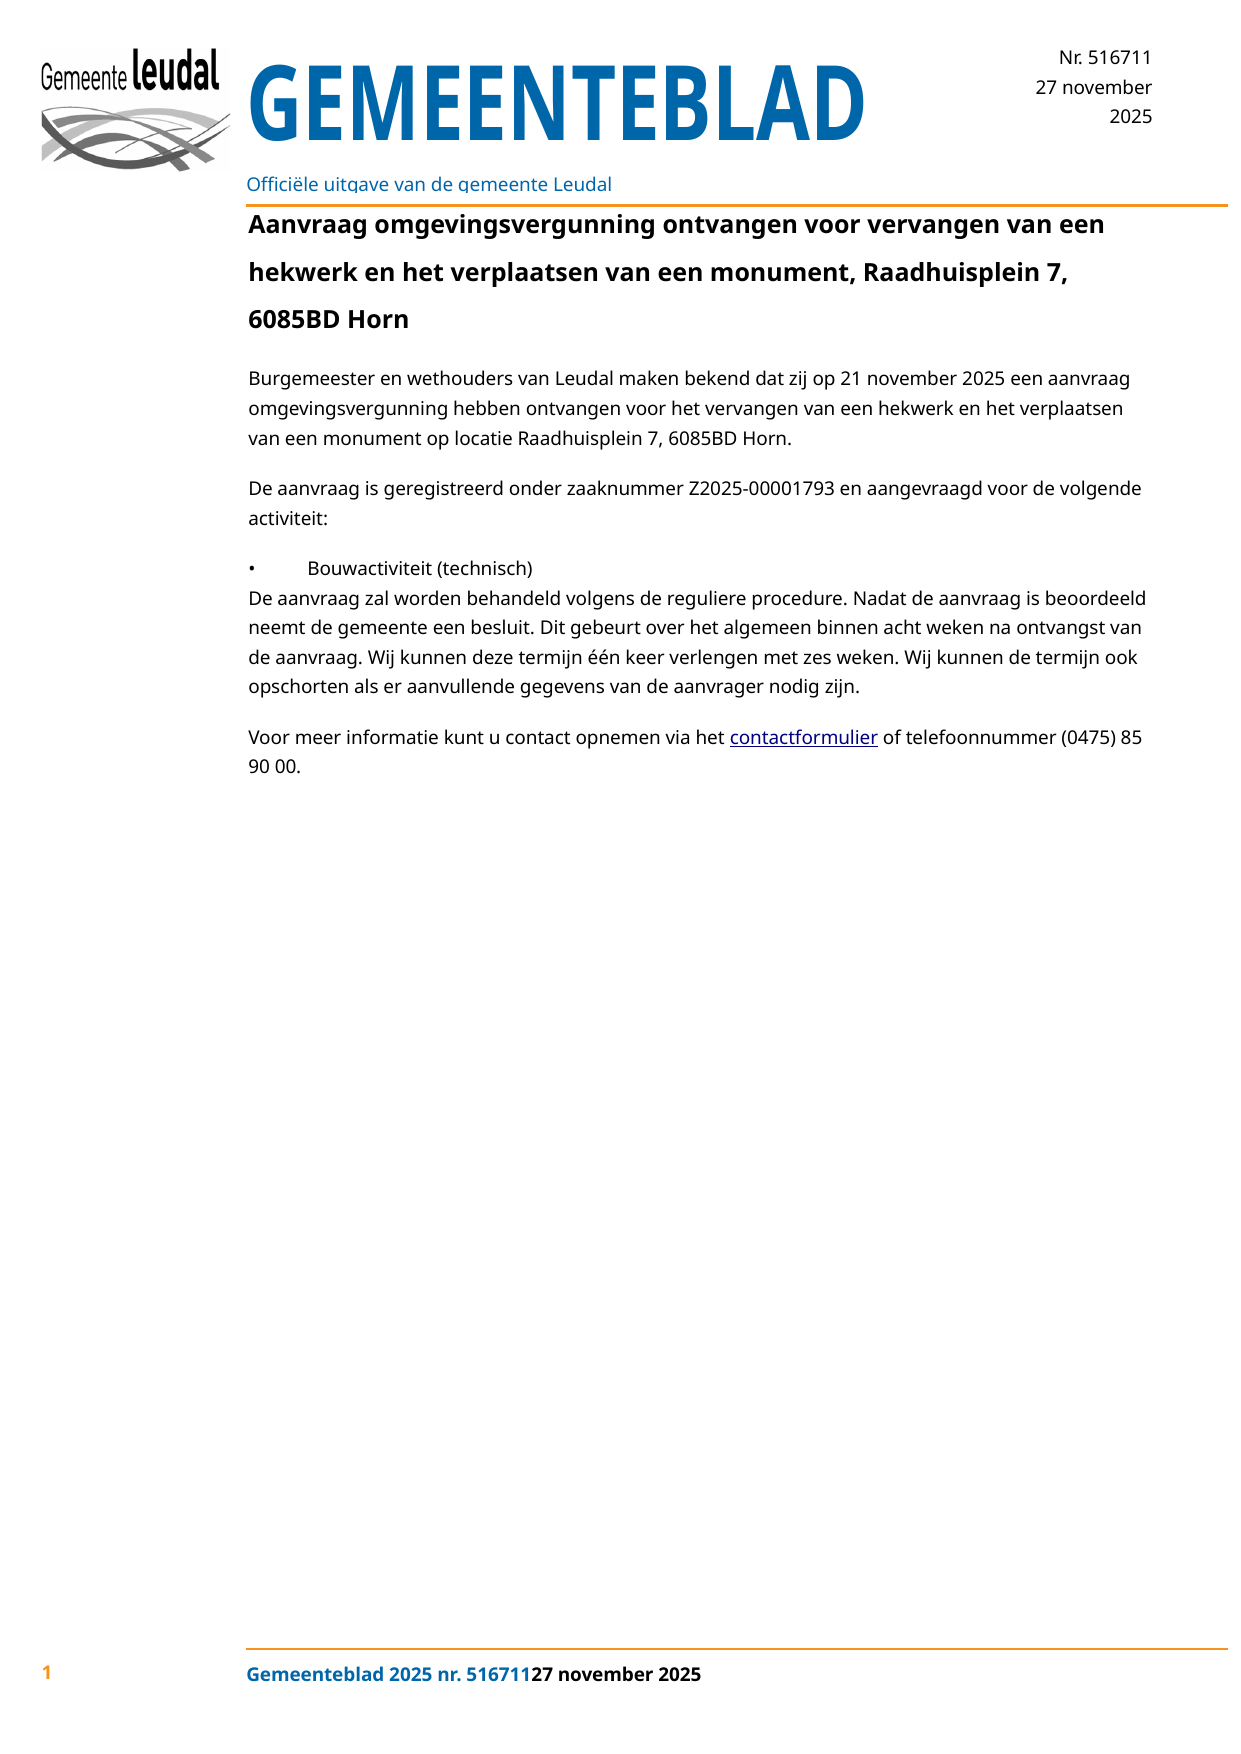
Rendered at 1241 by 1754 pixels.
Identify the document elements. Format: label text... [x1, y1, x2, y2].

text De aanvraag is geregistreerd onder zaaknummer Z2025-00001793 en aangevraagd voor de volgende activiteit: [248, 475, 1152, 530]
text Voor meer informatie kunt u contact opnemen via het contactformulier of telefoonnummer (0475) 85 90 00. [248, 724, 1152, 779]
picture [41, 47, 231, 172]
list Bouwactiviteit (technisch) [248, 555, 1152, 581]
text De aanvraag zal worden behandeld volgens de reguliere procedure. Nadat de aanvraag is beoordeeld neemt de gemeente een besluit. Dit gebeurt over het algemeen binnen acht weken na ontvangst van de aanvraag. Wij kunnen deze termijn één keer verlengen met zes weken. Wij kunnen de termijn ook opschorten als er aanvullende gegevens van de aanvrager nodig zijn. [248, 585, 1152, 699]
text Aanvraag omgevingsvergunning ontvangen voor vervangen van een hekwerk en het verplaatsen van een monument, Raadhuisplein 7, 6085BD Horn [248, 207, 1152, 336]
text Burgemeester en wethouders van Leudal maken bekend dat zij op 21 november 2025 een aanvraag omgevingsvergunning hebben ontvangen voor het vervangen van een hekwerk en het verplaatsen van een monument op locatie Raadhuisplein 7, 6085BD Horn. [248, 366, 1152, 450]
